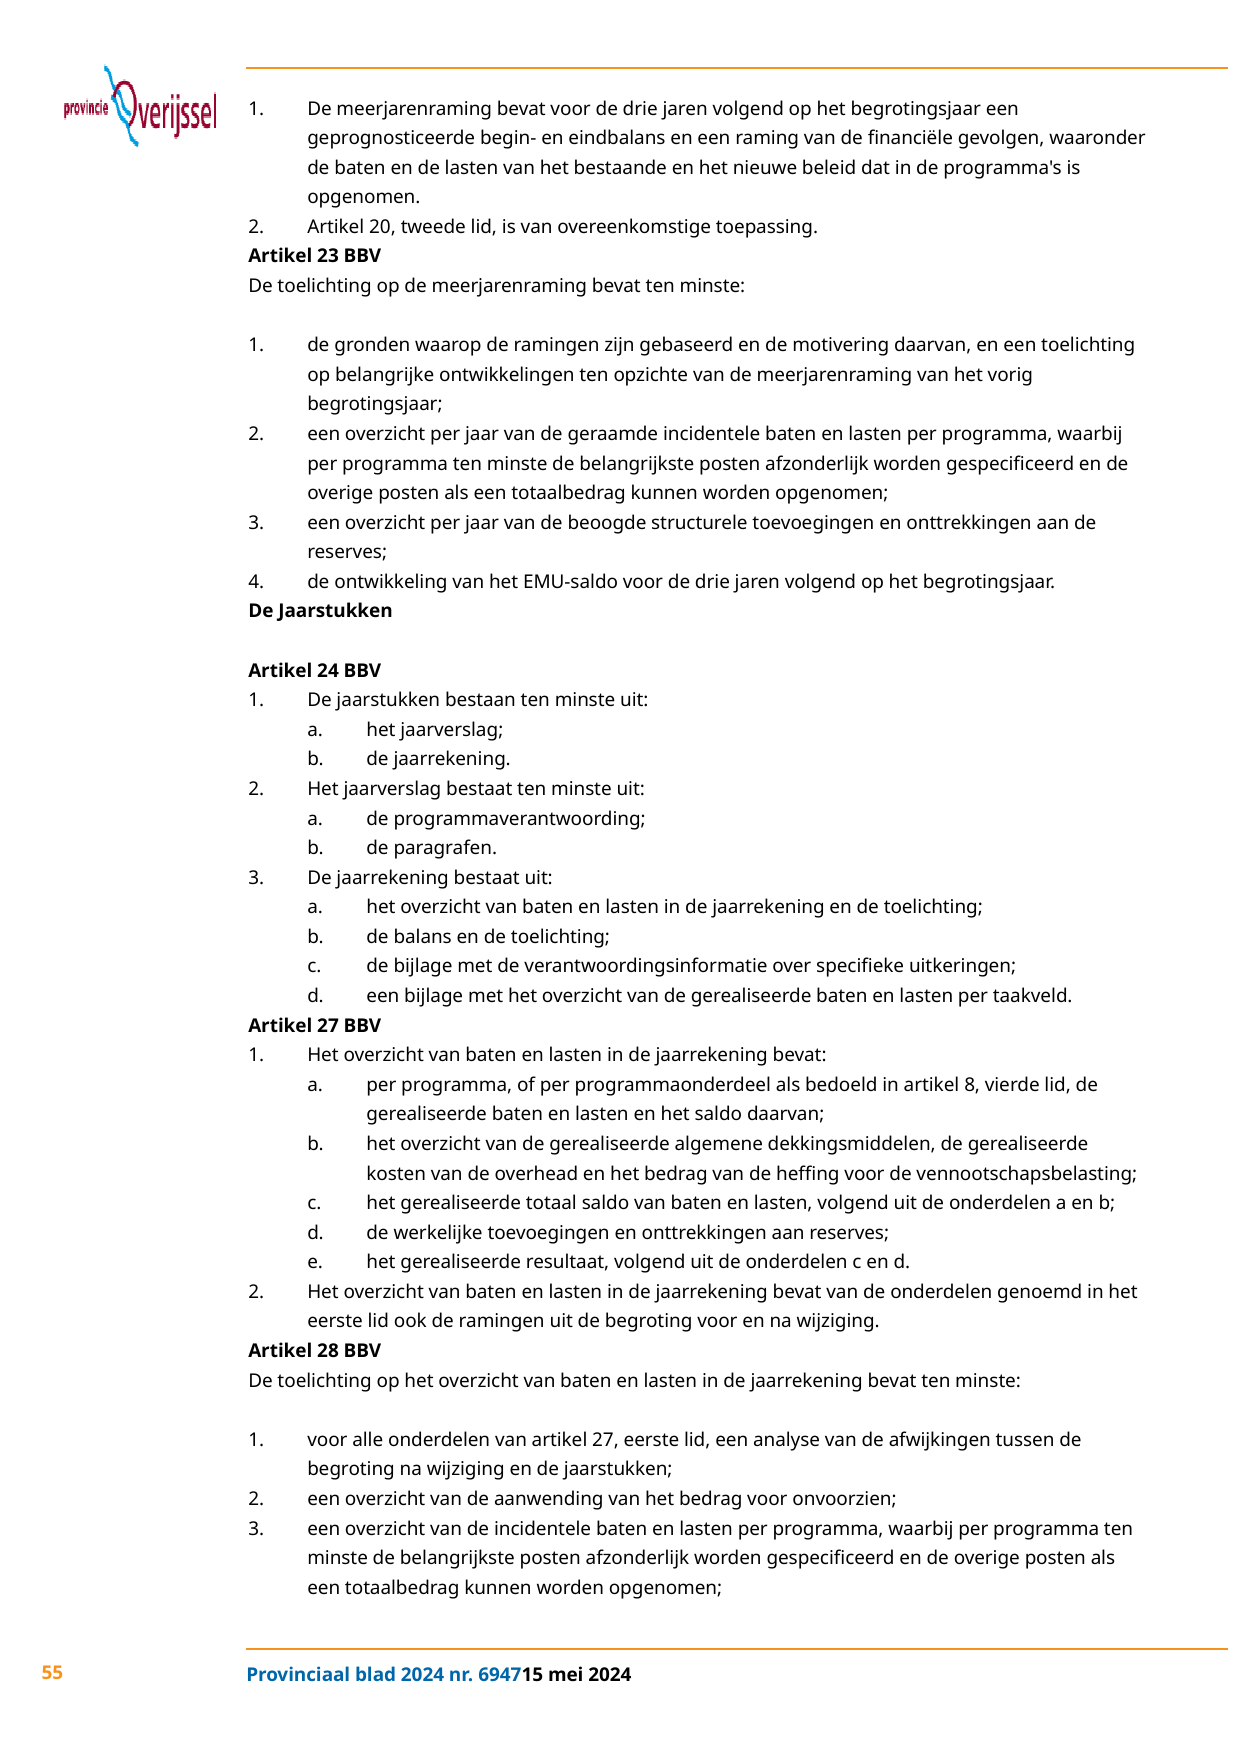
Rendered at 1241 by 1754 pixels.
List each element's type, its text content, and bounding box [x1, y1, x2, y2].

list Het overzicht van baten en lasten in de jaarrekening bevat van de onderdelen genoemd in het eerste lid ook de ramingen uit de begroting voor en na wijziging. [248, 1278, 1152, 1333]
list Artikel 20, tweede lid, is van overeenkomstige toepassing. [248, 213, 1152, 239]
list De jaarstukken bestaan ten minste uit: [248, 686, 1152, 712]
list een overzicht van de aanwending van het bedrag voor onvoorzien; [248, 1485, 1152, 1511]
list De jaarrekening bestaat uit: [248, 864, 1152, 890]
list per programma, of per programmaonderdeel als bedoeld in artikel 8, vierde lid, de gerealiseerde baten en lasten en het saldo daarvan; [307, 1071, 1152, 1126]
list Het jaarverslag bestaat ten minste uit: [248, 775, 1152, 801]
text Artikel 23 BBV [248, 243, 1152, 268]
list een overzicht per jaar van de beoogde structurele toevoegingen en onttrekkingen aan de reserves; [248, 509, 1152, 564]
text De Jaarstukken [248, 598, 1152, 623]
list voor alle onderdelen van artikel 27, eerste lid, een analyse van de afwijkingen tussen de begroting na wijziging en de jaarstukken; [248, 1426, 1152, 1481]
text De toelichting op het overzicht van baten en lasten in de jaarrekening bevat ten minste: [248, 1367, 1152, 1393]
list de werkelijke toevoegingen en onttrekkingen aan reserves; [307, 1219, 1152, 1245]
list het overzicht van baten en lasten in de jaarrekening en de toelichting; [307, 893, 1152, 919]
list de programmaverantwoording; [307, 805, 1152, 831]
picture [41, 47, 231, 172]
list het gerealiseerde totaal saldo van baten en lasten, volgend uit de onderdelen a en b; [307, 1189, 1152, 1215]
list een bijlage met het overzicht van de gerealiseerde baten en lasten per taakveld. [307, 982, 1152, 1008]
text Artikel 24 BBV [248, 657, 1152, 683]
list het gerealiseerde resultaat, volgend uit de onderdelen c en d. [307, 1248, 1152, 1274]
list een overzicht van de incidentele baten en lasten per programma, waarbij per programma ten minste de belangrijkste posten afzonderlijk worden gespecificeerd en de overige posten als een totaalbedrag kunnen worden opgenomen; [248, 1515, 1152, 1600]
list een overzicht per jaar van de geraamde incidentele baten en lasten per programma, waarbij per programma ten minste de belangrijkste posten afzonderlijk worden gespecificeerd en de overige posten als een totaalbedrag kunnen worden opgenomen; [248, 420, 1152, 505]
list de gronden waarop de ramingen zijn gebaseerd en de motivering daarvan, en een toelichting op belangrijke ontwikkelingen ten opzichte van de meerjarenraming van het vorig begrotingsjaar; [248, 331, 1152, 416]
list de jaarrekening. [307, 746, 1152, 771]
text Artikel 27 BBV [248, 1012, 1152, 1038]
text Artikel 28 BBV [248, 1337, 1152, 1363]
list Het overzicht van baten en lasten in de jaarrekening bevat: [248, 1041, 1152, 1067]
list de paragrafen. [307, 834, 1152, 860]
list de ontwikkeling van het EMU-saldo voor de drie jaren volgend op het begrotingsjaar. [248, 568, 1152, 594]
list het overzicht van de gerealiseerde algemene dekkingsmiddelen, de gerealiseerde kosten van de overhead en het bedrag van de heffing voor de vennootschapsbelasting; [307, 1130, 1152, 1186]
list de balans en de toelichting; [307, 923, 1152, 949]
text De toelichting op de meerjarenraming bevat ten minste: [248, 272, 1152, 298]
list het jaarverslag; [307, 716, 1152, 742]
list de bijlage met de verantwoordingsinformatie over specifieke uitkeringen; [307, 953, 1152, 978]
list De meerjarenraming bevat voor de drie jaren volgend op het begrotingsjaar een geprognosticeerde begin- en eindbalans en een raming van de financiële gevolgen, waaronder de baten en de lasten van het bestaande en het nieuwe beleid dat in de programma's is opgenomen. [248, 95, 1152, 209]
